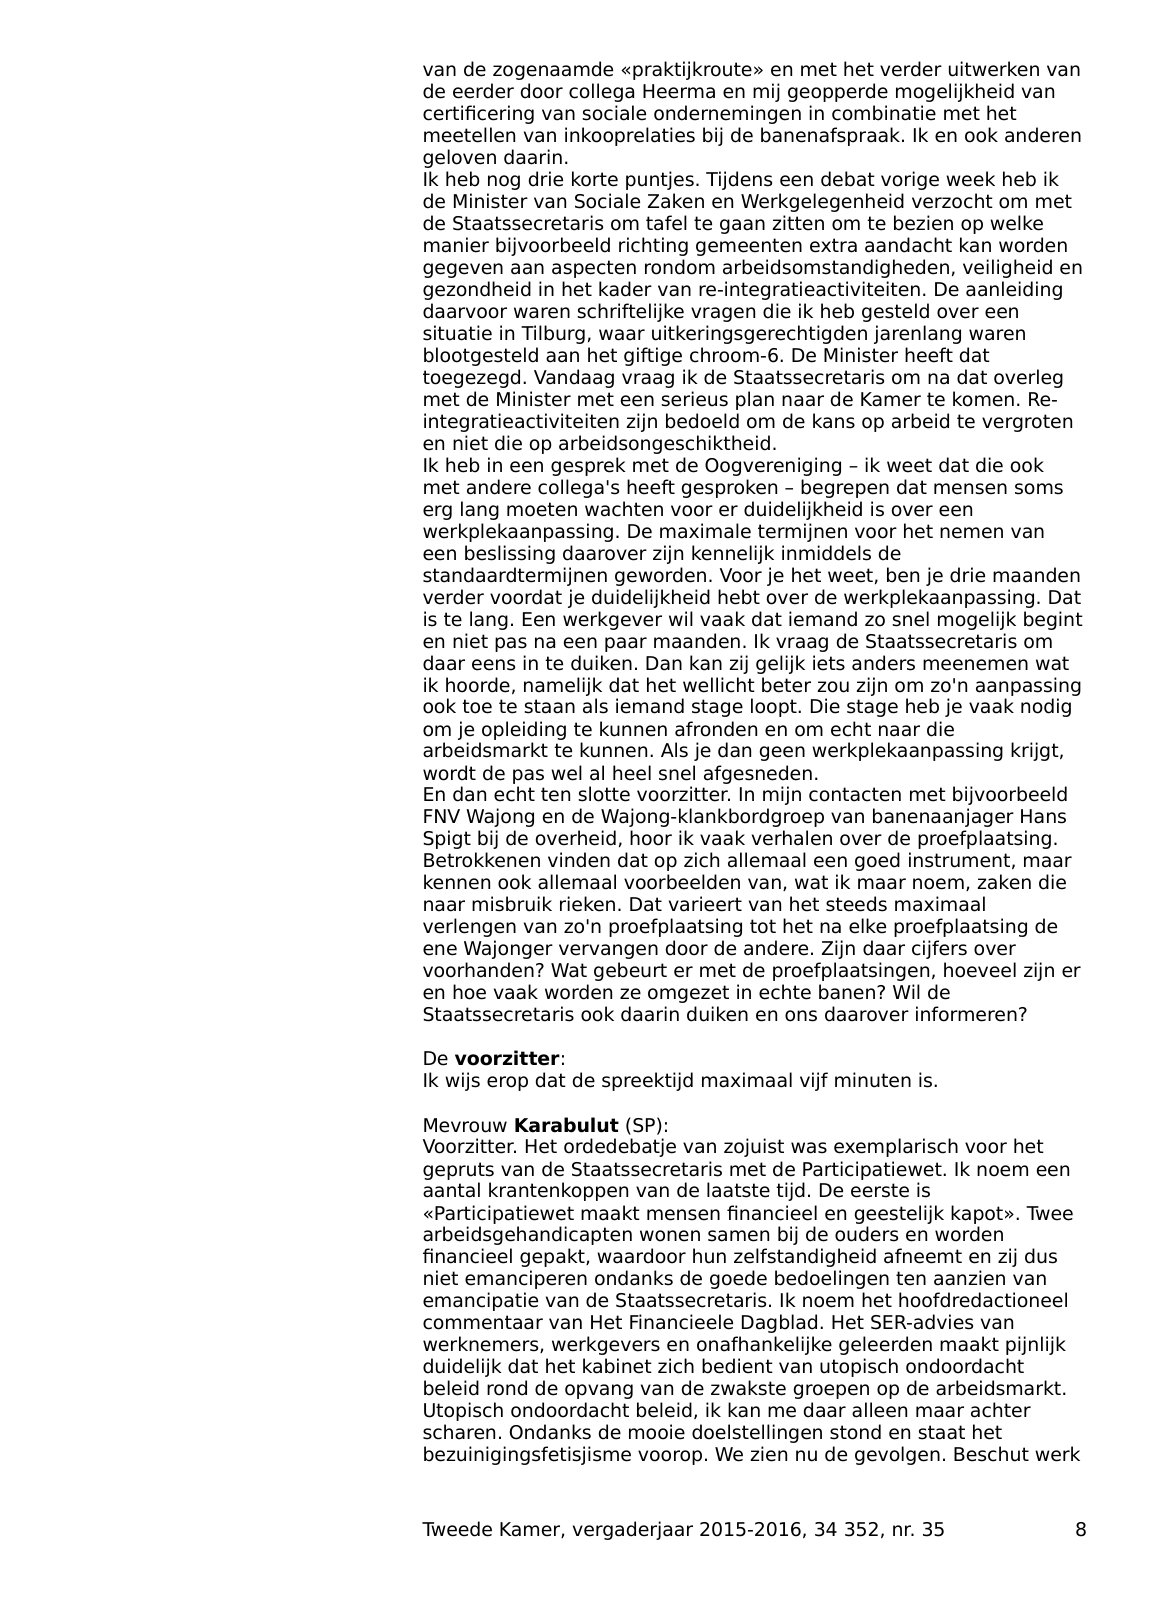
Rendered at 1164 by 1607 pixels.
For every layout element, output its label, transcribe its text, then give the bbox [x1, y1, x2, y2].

text Mevrouw Karabulut (SP): [422, 1114, 1087, 1136]
text van de zogenaamde «praktijkroute» en met het verder uitwerken van de eerder door collega Heerma en mij geopperde mogelijkheid van certificering van sociale ondernemingen in combinatie met het meetellen van inkooprelaties bij de banenafspraak. Ik en ook anderen geloven daarin. [422, 59, 1087, 169]
text Ik heb in een gesprek met de Oogvereniging – ik weet dat die ook met andere collega's heeft gesproken – begrepen dat mensen soms erg lang moeten wachten voor er duidelijkheid is over een werkplekaanpassing. De maximale termijnen voor het nemen van een beslissing daarover zijn kennelijk inmiddels de standaardtermijnen geworden. Voor je het weet, ben je drie maanden verder voordat je duidelijkheid hebt over de werkplekaanpassing. Dat is te lang. Een werkgever wil vaak dat iemand zo snel mogelijk begint en niet pas na een paar maanden. Ik vraag de Staatssecretaris om daar eens in te duiken. Dan kan zij gelijk iets anders meenemen wat ik hoorde, namelijk dat het wellicht beter zou zijn om zo'n aanpassing ook toe te staan als iemand stage loopt. Die stage heb je vaak nodig om je opleiding te kunnen afronden en om echt naar die arbeidsmarkt te kunnen. Als je dan geen werkplekaanpassing krijgt, wordt de pas wel al heel snel afgesneden. [422, 455, 1087, 784]
text Utopisch ondoordacht beleid, ik kan me daar alleen maar achter scharen. Ondanks de mooie doelstellingen stond en staat het bezuinigingsfetisjisme voorop. We zien nu de gevolgen. Beschut werk [422, 1400, 1087, 1466]
text Voorzitter. Het ordedebatje van zojuist was exemplarisch voor het gepruts van de Staatssecretaris met de Participatiewet. Ik noem een aantal krantenkoppen van de laatste tijd. De eerste is «Participatiewet maakt mensen financieel en geestelijk kapot». Twee arbeidsgehandicapten wonen samen bij de ouders en worden financieel gepakt, waardoor hun zelfstandigheid afneemt en zij dus niet emanciperen ondanks de goede bedoelingen ten aanzien van emancipatie van de Staatssecretaris. Ik noem het hoofdredactioneel commentaar van Het Financieele Dagblad. Het SER-advies van werknemers, werkgevers en onafhankelijke geleerden maakt pijnlijk duidelijk dat het kabinet zich bedient van utopisch ondoordacht beleid rond de opvang van de zwakste groepen op de arbeidsmarkt. [422, 1136, 1087, 1400]
text En dan echt ten slotte voorzitter. In mijn contacten met bijvoorbeeld FNV Wajong en de Wajong-klankbordgroep van banenaanjager Hans Spigt bij de overheid, hoor ik vaak verhalen over de proefplaatsing. Betrokkenen vinden dat op zich allemaal een goed instrument, maar kennen ook allemaal voorbeelden van, wat ik maar noem, zaken die naar misbruik rieken. Dat varieert van het steeds maximaal verlengen van zo'n proefplaatsing tot het na elke proefplaatsing de ene Wajonger vervangen door de andere. Zijn daar cijfers over voorhanden? Wat gebeurt er met de proefplaatsingen, hoeveel zijn er en hoe vaak worden ze omgezet in echte banen? Wil de Staatssecretaris ook daarin duiken en ons daarover informeren? [422, 784, 1087, 1026]
text Ik wijs erop dat de spreektijd maximaal vijf minuten is. [422, 1070, 1087, 1092]
text De voorzitter: [422, 1048, 1087, 1070]
text Ik heb nog drie korte puntjes. Tijdens een debat vorige week heb ik de Minister van Sociale Zaken en Werkgelegenheid verzocht om met de Staatssecretaris om tafel te gaan zitten om te bezien op welke manier bijvoorbeeld richting gemeenten extra aandacht kan worden gegeven aan aspecten rondom arbeidsomstandigheden, veiligheid en gezondheid in het kader van re-integratieactiviteiten. De aanleiding daarvoor waren schriftelijke vragen die ik heb gesteld over een situatie in Tilburg, waar uitkeringsgerechtigden jarenlang waren blootgesteld aan het giftige chroom-6. De Minister heeft dat toegezegd. Vandaag vraag ik de Staatssecretaris om na dat overleg met de Minister met een serieus plan naar de Kamer te komen. Re-integratieactiviteiten zijn bedoeld om de kans op arbeid te vergroten en niet die op arbeidsongeschiktheid. [422, 169, 1087, 455]
